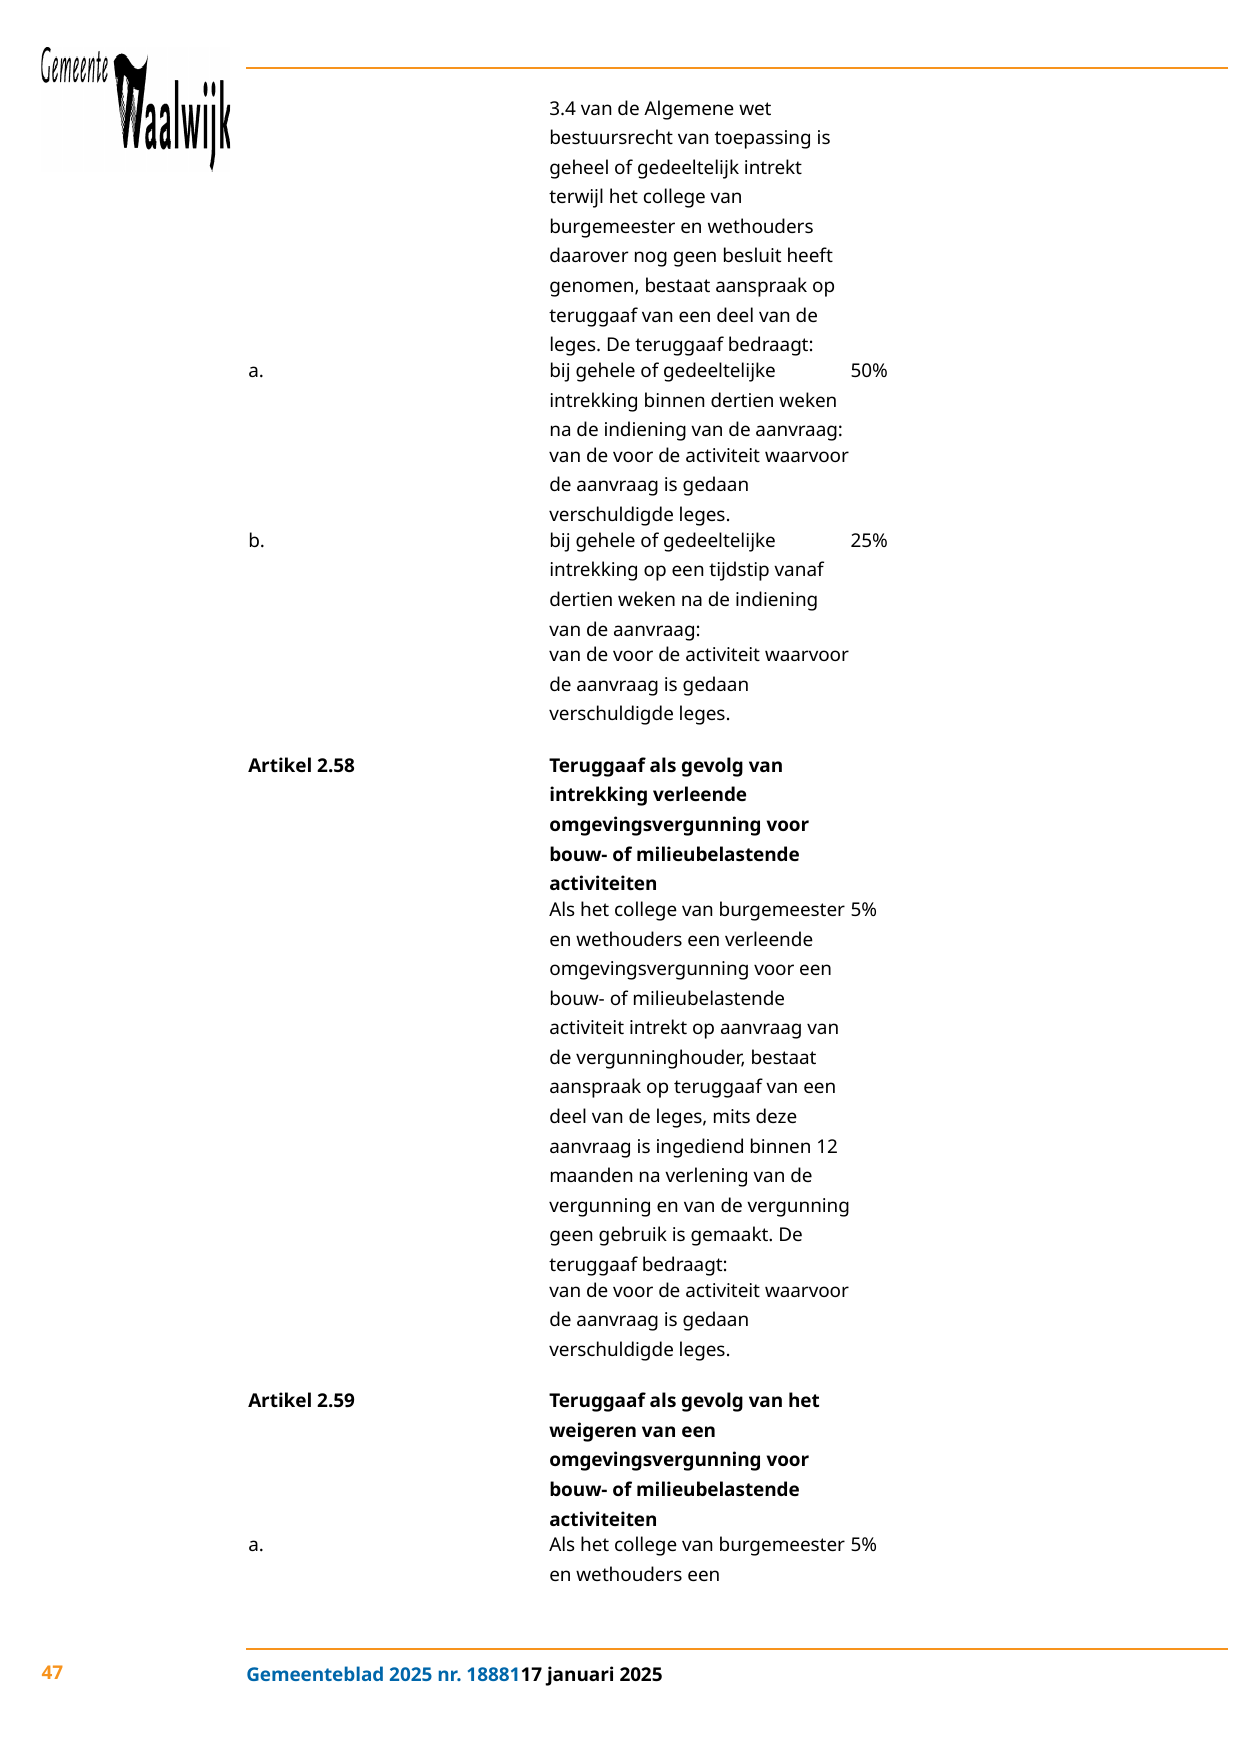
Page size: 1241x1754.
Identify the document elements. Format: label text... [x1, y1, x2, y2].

table_cell [549, 726, 850, 752]
table_cell 50% [850, 357, 1152, 442]
table_cell b. [248, 527, 549, 641]
picture [41, 47, 231, 172]
table_cell 5% [850, 1532, 1152, 1587]
table_cell van de voor de activiteit waarvoor de aanvraag is gedaan verschuldigde leges. [549, 442, 850, 527]
table_cell [248, 641, 549, 726]
table_cell [850, 1362, 1152, 1387]
table_cell van de voor de activiteit waarvoor de aanvraag is gedaan verschuldigde leges. [549, 641, 850, 726]
table_cell Als het college van burgemeester en wethouders een [549, 1532, 850, 1587]
table_cell [850, 442, 1152, 527]
table_cell Artikel 2.58 [248, 752, 549, 896]
table_cell [248, 896, 549, 1277]
table_cell bij gehele of gedeeltelijke intrekking op een tijdstip vanaf dertien weken na de indiening van de aanvraag: [549, 527, 850, 641]
table_cell [248, 726, 549, 752]
table_cell Als het college van burgemeester en wethouders een verleende omgevingsvergunning voor een bouw- of milieubelastende activiteit intrekt op aanvraag van de vergunninghouder, bestaat aanspraak op teruggaaf van een deel van de leges, mits deze aanvraag is ingediend binnen 12 maanden na verlening van de vergunning en van de vergunning geen gebruik is gemaakt. De teruggaaf bedraagt: [549, 896, 850, 1277]
table_cell 25% [850, 527, 1152, 641]
table_cell [248, 442, 549, 527]
table_cell Artikel 2.59 [248, 1388, 549, 1532]
table_cell a. [248, 357, 549, 442]
table_cell 3.4 van de Algemene wet bestuursrecht van toepassing is geheel of gedeeltelijk intrekt terwijl het college van burgemeester en wethouders daarover nog geen besluit heeft genomen, bestaat aanspraak op teruggaaf van een deel van de leges. De teruggaaf bedraagt: [549, 95, 850, 357]
table_cell bij gehele of gedeeltelijke intrekking binnen dertien weken na de indiening van de aanvraag: [549, 357, 850, 442]
table_cell van de voor de activiteit waarvoor de aanvraag is gedaan verschuldigde leges. [549, 1277, 850, 1362]
table_cell [248, 1362, 549, 1387]
table_cell 5% [850, 896, 1152, 1277]
table_cell [850, 726, 1152, 752]
table_cell a. [248, 1532, 549, 1587]
table_cell [248, 95, 549, 357]
table_cell Teruggaaf als gevolg van intrekking verleende omgevingsvergunning voor bouw- of milieubelastende activiteiten [549, 752, 850, 896]
table_cell [248, 1277, 549, 1362]
table_cell Teruggaaf als gevolg van het weigeren van een omgevingsvergunning voor bouw- of milieubelastende activiteiten [549, 1388, 850, 1532]
table_cell [850, 1388, 1152, 1532]
table_cell [850, 95, 1152, 357]
table_cell [850, 641, 1152, 726]
table_cell [850, 1277, 1152, 1362]
table_cell [850, 752, 1152, 896]
table_cell [549, 1362, 850, 1387]
